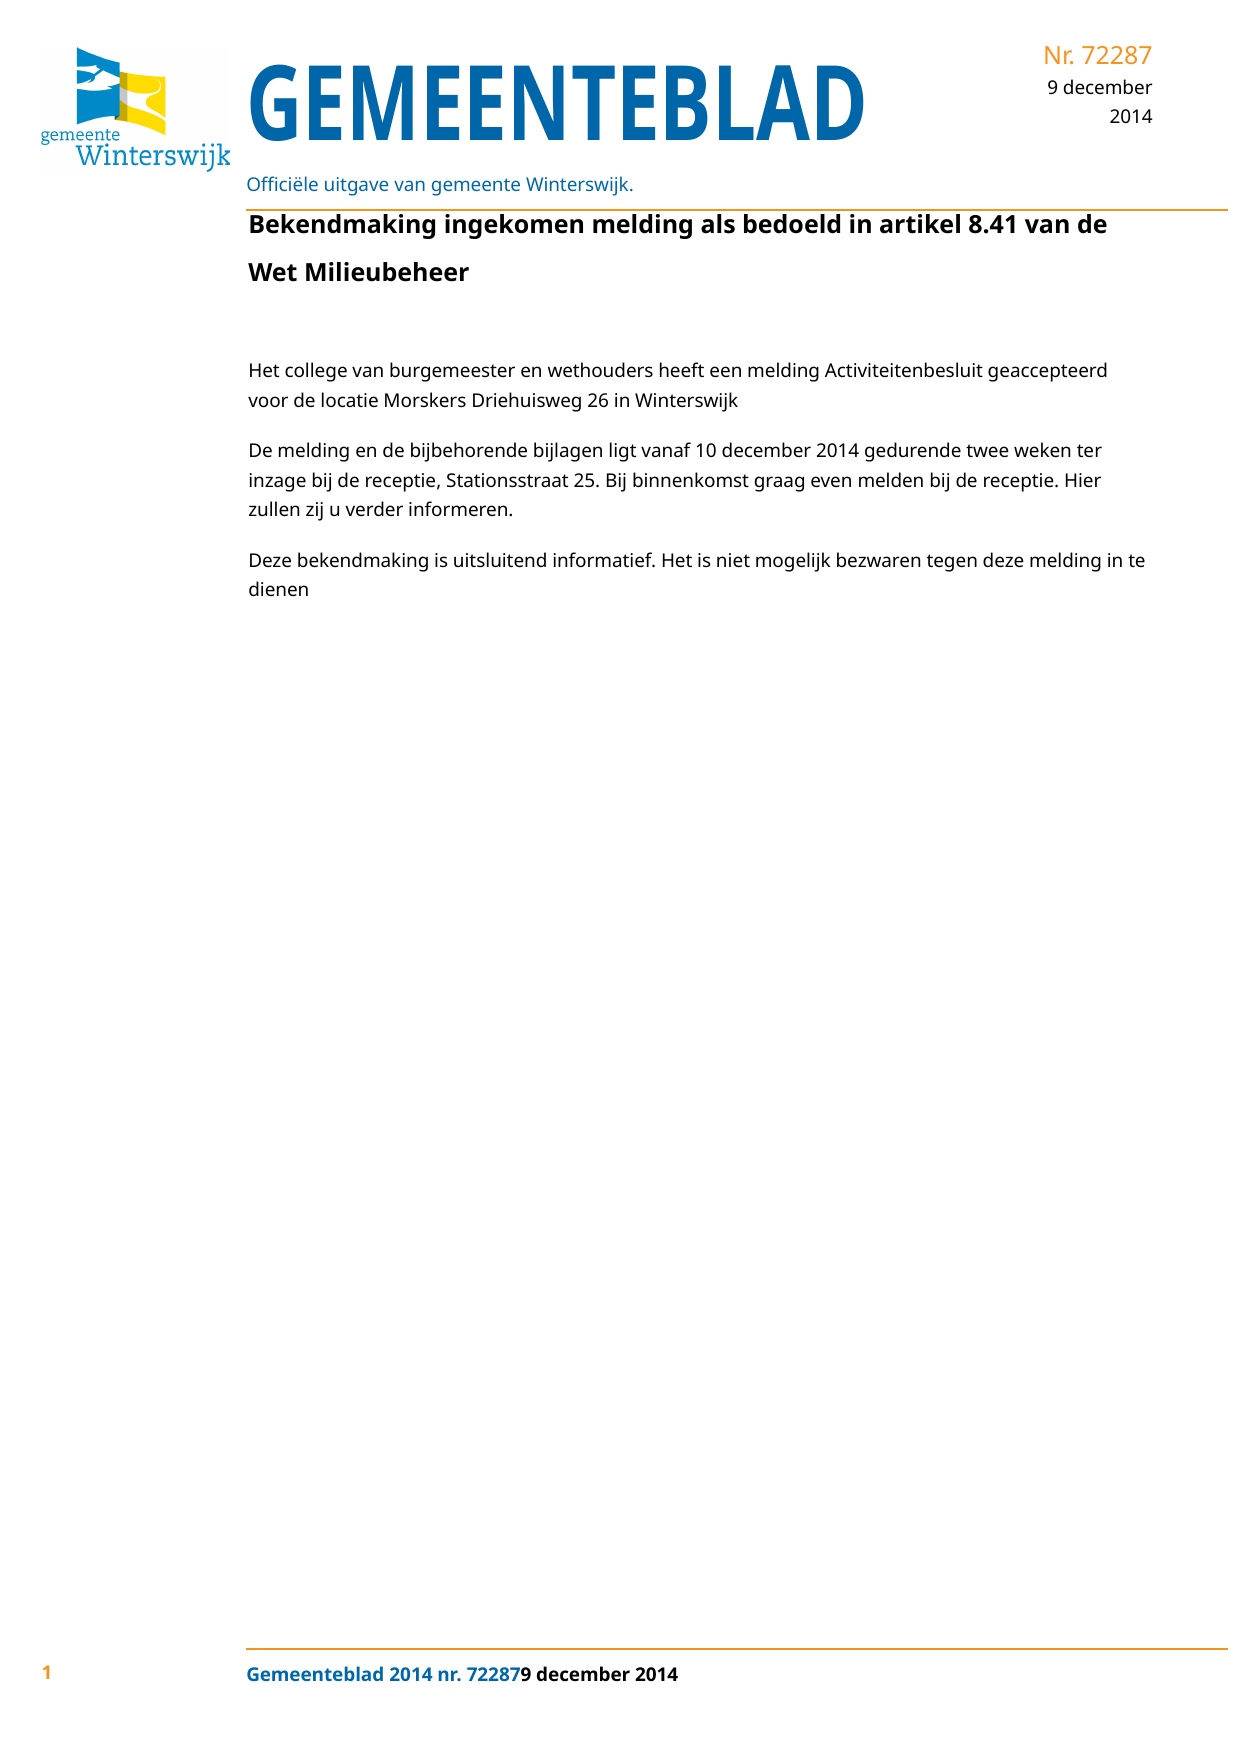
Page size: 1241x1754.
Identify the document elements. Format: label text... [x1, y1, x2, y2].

picture [225, 153, 231, 162]
text Deze bekendmaking is uitsluitend informatief. Het is niet mogelijk bezwaren tegen deze melding in te dienen [248, 547, 1152, 602]
text Het college van burgemeester en wethouders heeft een melding Activiteitenbesluit geaccepteerd voor de locatie Morskers Driehuisweg 26 in Winterswijk [248, 357, 1152, 412]
picture [41, 47, 231, 172]
text Bekendmaking ingekomen melding als bedoeld in artikel 8.41 van de Wet Milieubeheer [248, 211, 1152, 288]
text De melding en de bijbehorende bijlagen ligt vanaf 10 december 2014 gedurende twee weken ter inzage bij de receptie, Stationsstraat 25. Bij binnenkomst graag even melden bij de receptie. Hier zullen zij u verder informeren. [248, 437, 1152, 522]
